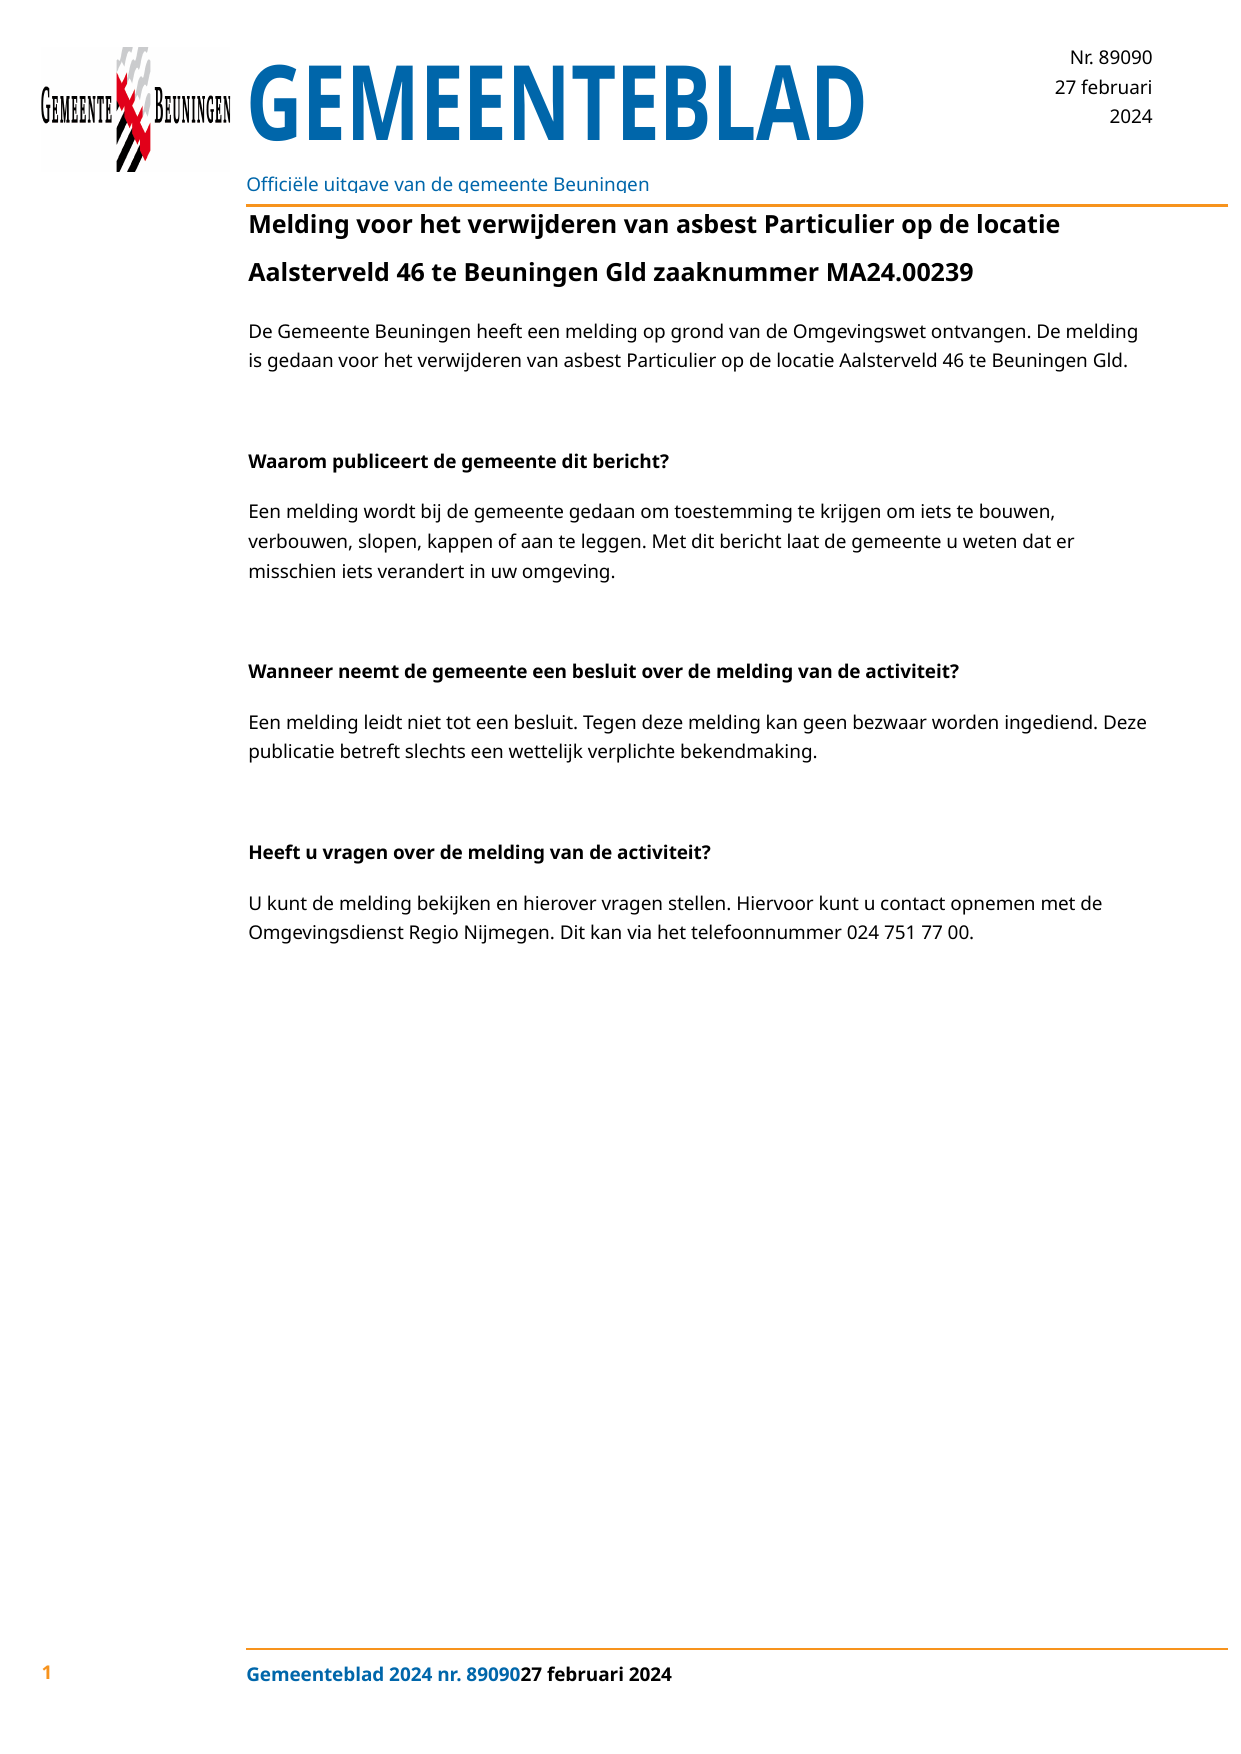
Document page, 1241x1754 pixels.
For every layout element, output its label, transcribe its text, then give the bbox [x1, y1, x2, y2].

text Een melding wordt bij de gemeente gedaan om toestemming te krijgen om iets te bouwen, verbouwen, slopen, kappen of aan te leggen. Met dit bericht laat de gemeente u weten dat er misschien iets verandert in uw omgeving. [248, 499, 1152, 584]
text De Gemeente Beuningen heeft een melding op grond van de Omgevingswet ontvangen. De melding is gedaan voor het verwijderen van asbest Particulier op de locatie Aalsterveld 46 te Beuningen Gld. [248, 318, 1152, 373]
text Melding voor het verwijderen van asbest Particulier op de locatie Aalsterveld 46 te Beuningen Gld zaaknummer MA24.00239 [248, 207, 1152, 288]
text Een melding leidt niet tot een besluit. Tegen deze melding kan geen bezwaar worden ingediend. Deze publicatie betreft slechts een wettelijk verplichte bekendmaking. [248, 709, 1152, 764]
picture [41, 47, 231, 172]
text Waarom publiceert de gemeente dit bericht? [248, 448, 1152, 474]
text U kunt de melding bekijken en hierover vragen stellen. Hiervoor kunt u contact opnemen met de Omgevingsdienst Regio Nijmegen. Dit kan via het telefoonnummer 024 751 77 00. [248, 890, 1152, 945]
text Heeft u vragen over de melding van de activiteit? [248, 839, 1152, 865]
text Wanneer neemt de gemeente een besluit over de melding van de activiteit? [248, 659, 1152, 684]
